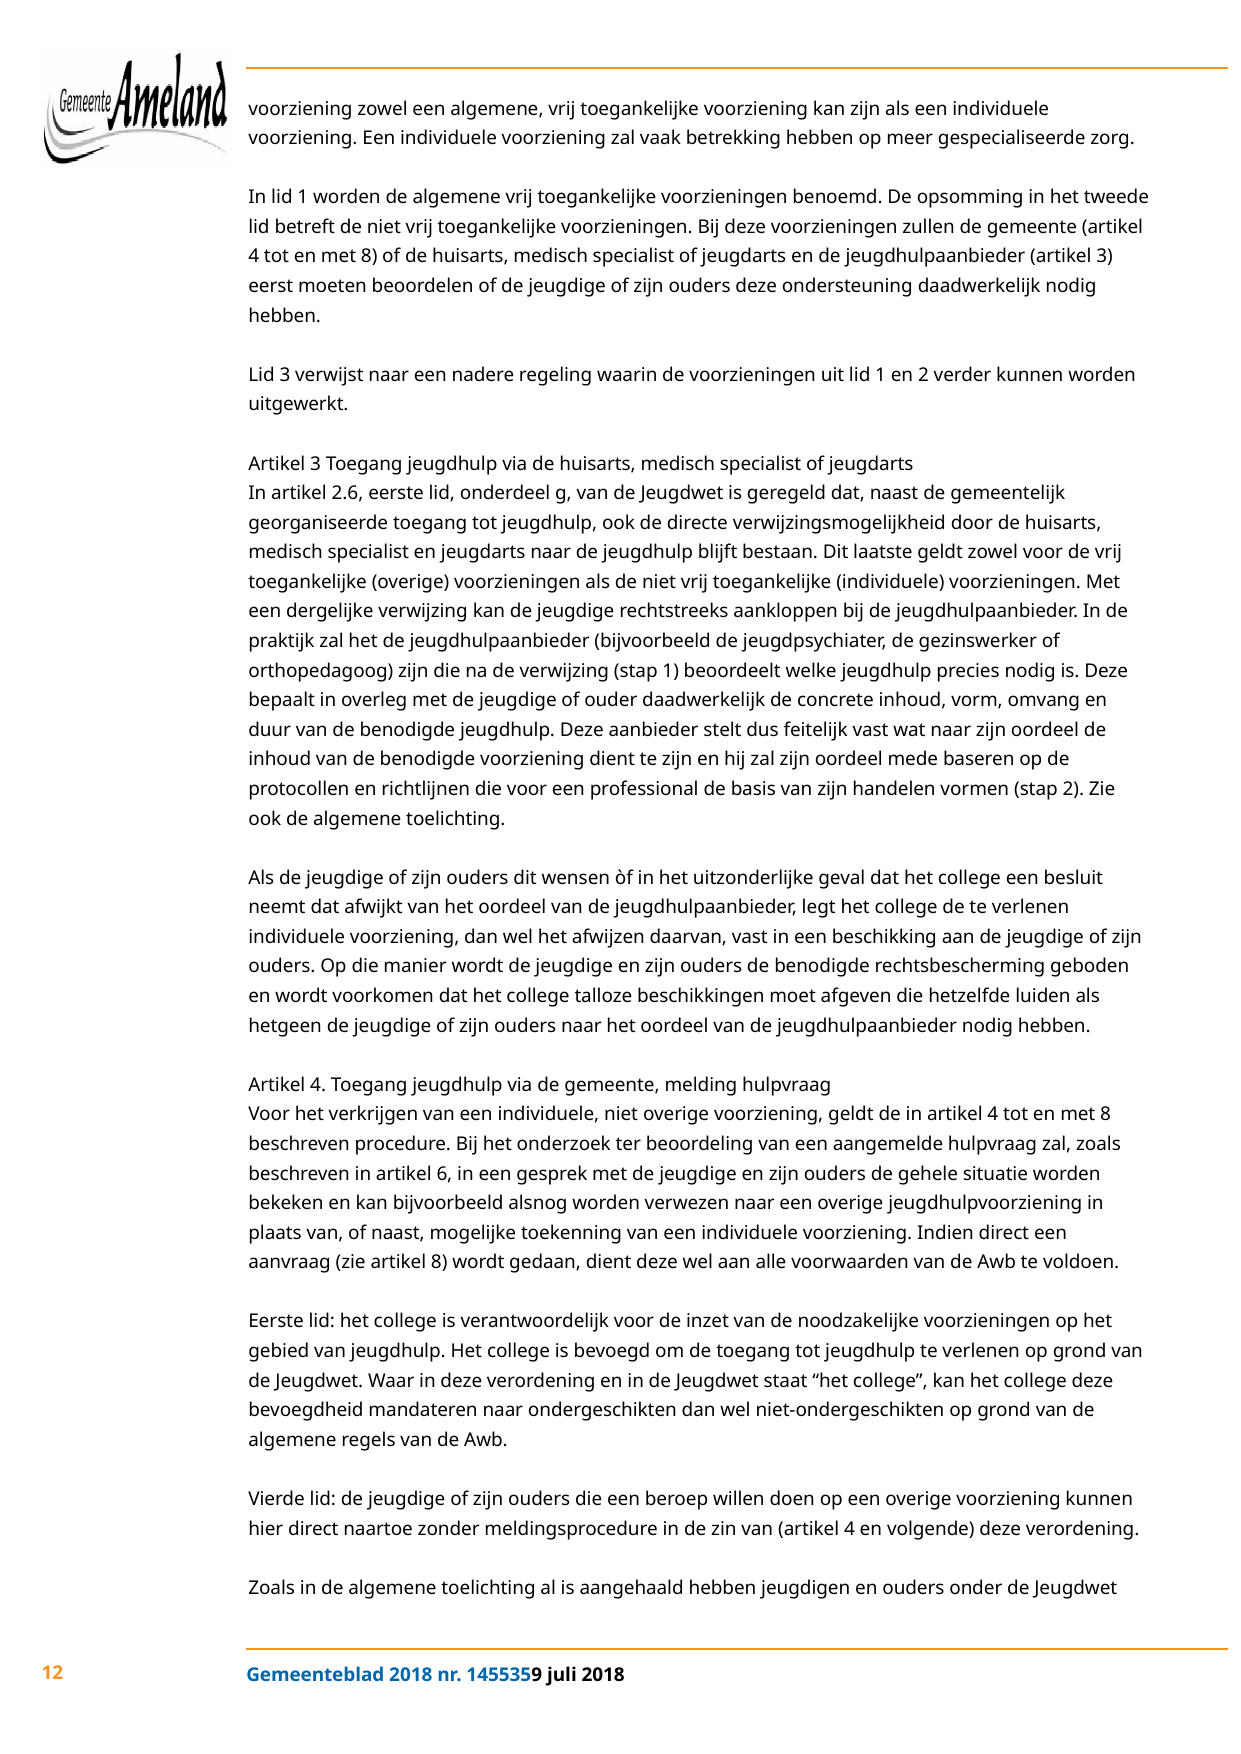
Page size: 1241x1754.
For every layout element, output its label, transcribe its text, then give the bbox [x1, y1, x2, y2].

text Artikel 3 Toegang jeugdhulp via de huisarts, medisch specialist of jeugdarts [248, 450, 1152, 476]
text Zoals in de algemene toelichting al is aangehaald hebben jeugdigen en ouders onder de Jeugdwet [248, 1574, 1152, 1600]
text Artikel 4. Toegang jeugdhulp via de gemeente, melding hulpvraag [248, 1071, 1152, 1097]
text In artikel 2.6, eerste lid, onderdeel g, van de Jeugdwet is geregeld dat, naast de gemeentelijk georganiseerde toegang tot jeugdhulp, ook de directe verwijzingsmogelijkheid door de huisarts, medisch specialist en jeugdarts naar de jeugdhulp blijft bestaan. Dit laatste geldt zowel voor de vrij toegankelijke (overige) voorzieningen als de niet vrij toegankelijke (individuele) voorzieningen. Met een dergelijke verwijzing kan de jeugdige rechtstreeks aankloppen bij de jeugdhulpaanbieder. In de praktijk zal het de jeugdhulpaanbieder (bijvoorbeeld de jeugdpsychiater, de gezinswerker of orthopedagoog) zijn die na de verwijzing (stap 1) beoordeelt welke jeugdhulp precies nodig is. Deze bepaalt in overleg met de jeugdige of ouder daadwerkelijk de concrete inhoud, vorm, omvang en duur van de benodigde jeugdhulp. Deze aanbieder stelt dus feitelijk vast wat naar zijn oordeel de inhoud van de benodigde voorziening dient te zijn en hij zal zijn oordeel mede baseren op de protocollen en richtlijnen die voor een professional de basis van zijn handelen vormen (stap 2). Zie ook de algemene toelichting. [248, 479, 1152, 831]
text Eerste lid: het college is verantwoordelijk voor de inzet van de noodzakelijke voorzieningen op het gebied van jeugdhulp. Het college is bevoegd om de toegang tot jeugdhulp te verlenen op grond van de Jeugdwet. Waar in deze verordening en in de Jeugdwet staat “het college”, kan het college deze bevoegdheid mandateren naar ondergeschikten dan wel niet-ondergeschikten op grond van de algemene regels van de Awb. [248, 1308, 1152, 1452]
text voorziening zowel een algemene, vrij toegankelijke voorziening kan zijn als een individuele voorziening. Een individuele voorziening zal vaak betrekking hebben op meer gespecialiseerde zorg. [248, 95, 1152, 150]
text Vierde lid: de jeugdige of zijn ouders die een beroep willen doen op een overige voorziening kunnen hier direct naartoe zonder meldingsprocedure in de zin van (artikel 4 en volgende) deze verordening. [248, 1485, 1152, 1541]
picture [41, 47, 231, 172]
text In lid 1 worden de algemene vrij toegankelijke voorzieningen benoemd. De opsomming in het tweede lid betreft de niet vrij toegankelijke voorzieningen. Bij deze voorzieningen zullen de gemeente (artikel 4 tot en met 8) of de huisarts, medisch specialist of jeugdarts en de jeugdhulpaanbieder (artikel 3) eerst moeten beoordelen of de jeugdige of zijn ouders deze ondersteuning daadwerkelijk nodig hebben. [248, 183, 1152, 328]
text Als de jeugdige of zijn ouders dit wensen òf in het uitzonderlijke geval dat het college een besluit neemt dat afwijkt van het oordeel van de jeugdhulpaanbieder, legt het college de te verlenen individuele voorziening, dan wel het afwijzen daarvan, vast in een beschikking aan de jeugdige of zijn ouders. Op die manier wordt de jeugdige en zijn ouders de benodigde rechtsbescherming geboden en wordt voorkomen dat het college talloze beschikkingen moet afgeven die hetzelfde luiden als hetgeen de jeugdige of zijn ouders naar het oordeel van de jeugdhulpaanbieder nodig hebben. [248, 864, 1152, 1038]
text Lid 3 verwijst naar een nadere regeling waarin de voorzieningen uit lid 1 en 2 verder kunnen worden uitgewerkt. [248, 361, 1152, 416]
text Voor het verkrijgen van een individuele, niet overige voorziening, geldt de in artikel 4 tot en met 8 beschreven procedure. Bij het onderzoek ter beoordeling van een aangemelde hulpvraag zal, zoals beschreven in artikel 6, in een gesprek met de jeugdige en zijn ouders de gehele situatie worden bekeken en kan bijvoorbeeld alsnog worden verwezen naar een overige jeugdhulpvoorziening in plaats van, of naast, mogelijke toekenning van een individuele voorziening. Indien direct een aanvraag (zie artikel 8) wordt gedaan, dient deze wel aan alle voorwaarden van de Awb te voldoen. [248, 1101, 1152, 1274]
